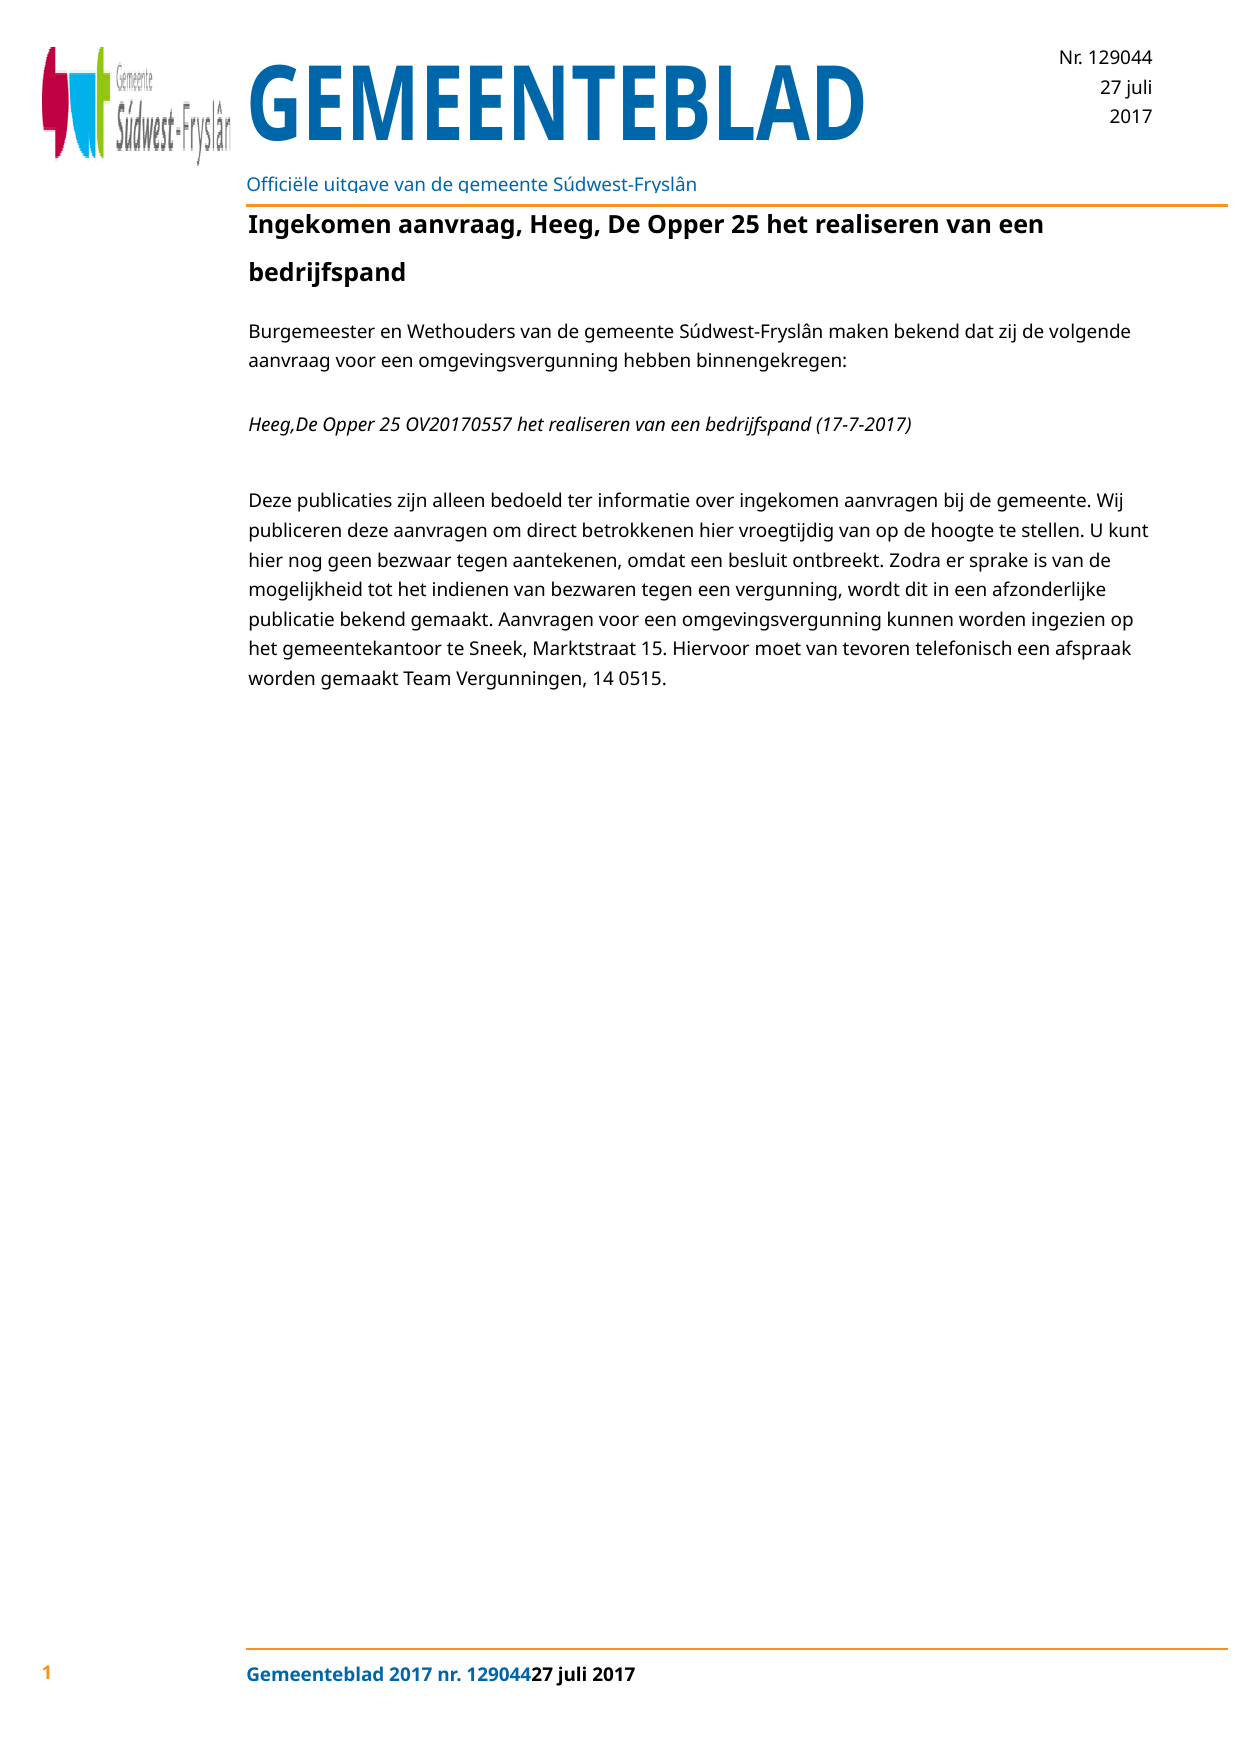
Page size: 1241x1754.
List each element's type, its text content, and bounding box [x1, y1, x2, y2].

text Burgemeester en Wethouders van de gemeente Súdwest-Fryslân maken bekend dat zij de volgende aanvraag voor een omgevingsvergunning hebben binnengekregen: [248, 318, 1152, 373]
text Ingekomen aanvraag, Heeg, De Opper 25 het realiseren van een bedrijfspand [248, 207, 1152, 288]
text Heeg,De Opper 25 OV20170557 het realiseren van een bedrijfspand (17-7-2017) [248, 411, 1152, 437]
picture [41, 47, 231, 172]
text Deze publicaties zijn alleen bedoeld ter informatie over ingekomen aanvragen bij de gemeente. Wij publiceren deze aanvragen om direct betrokkenen hier vroegtijdig van op de hoogte te stellen. U kunt hier nog geen bezwaar tegen aantekenen, omdat een besluit ontbreekt. Zodra er sprake is van de mogelijkheid tot het indienen van bezwaren tegen een vergunning, wordt dit in een afzonderlijke publicatie bekend gemaakt. Aanvragen voor een omgevingsvergunning kunnen worden ingezien op het gemeentekantoor te Sneek, Marktstraat 15. Hiervoor moet van tevoren telefonisch een afspraak worden gemaakt Team Vergunningen, 14 0515. [248, 488, 1152, 691]
